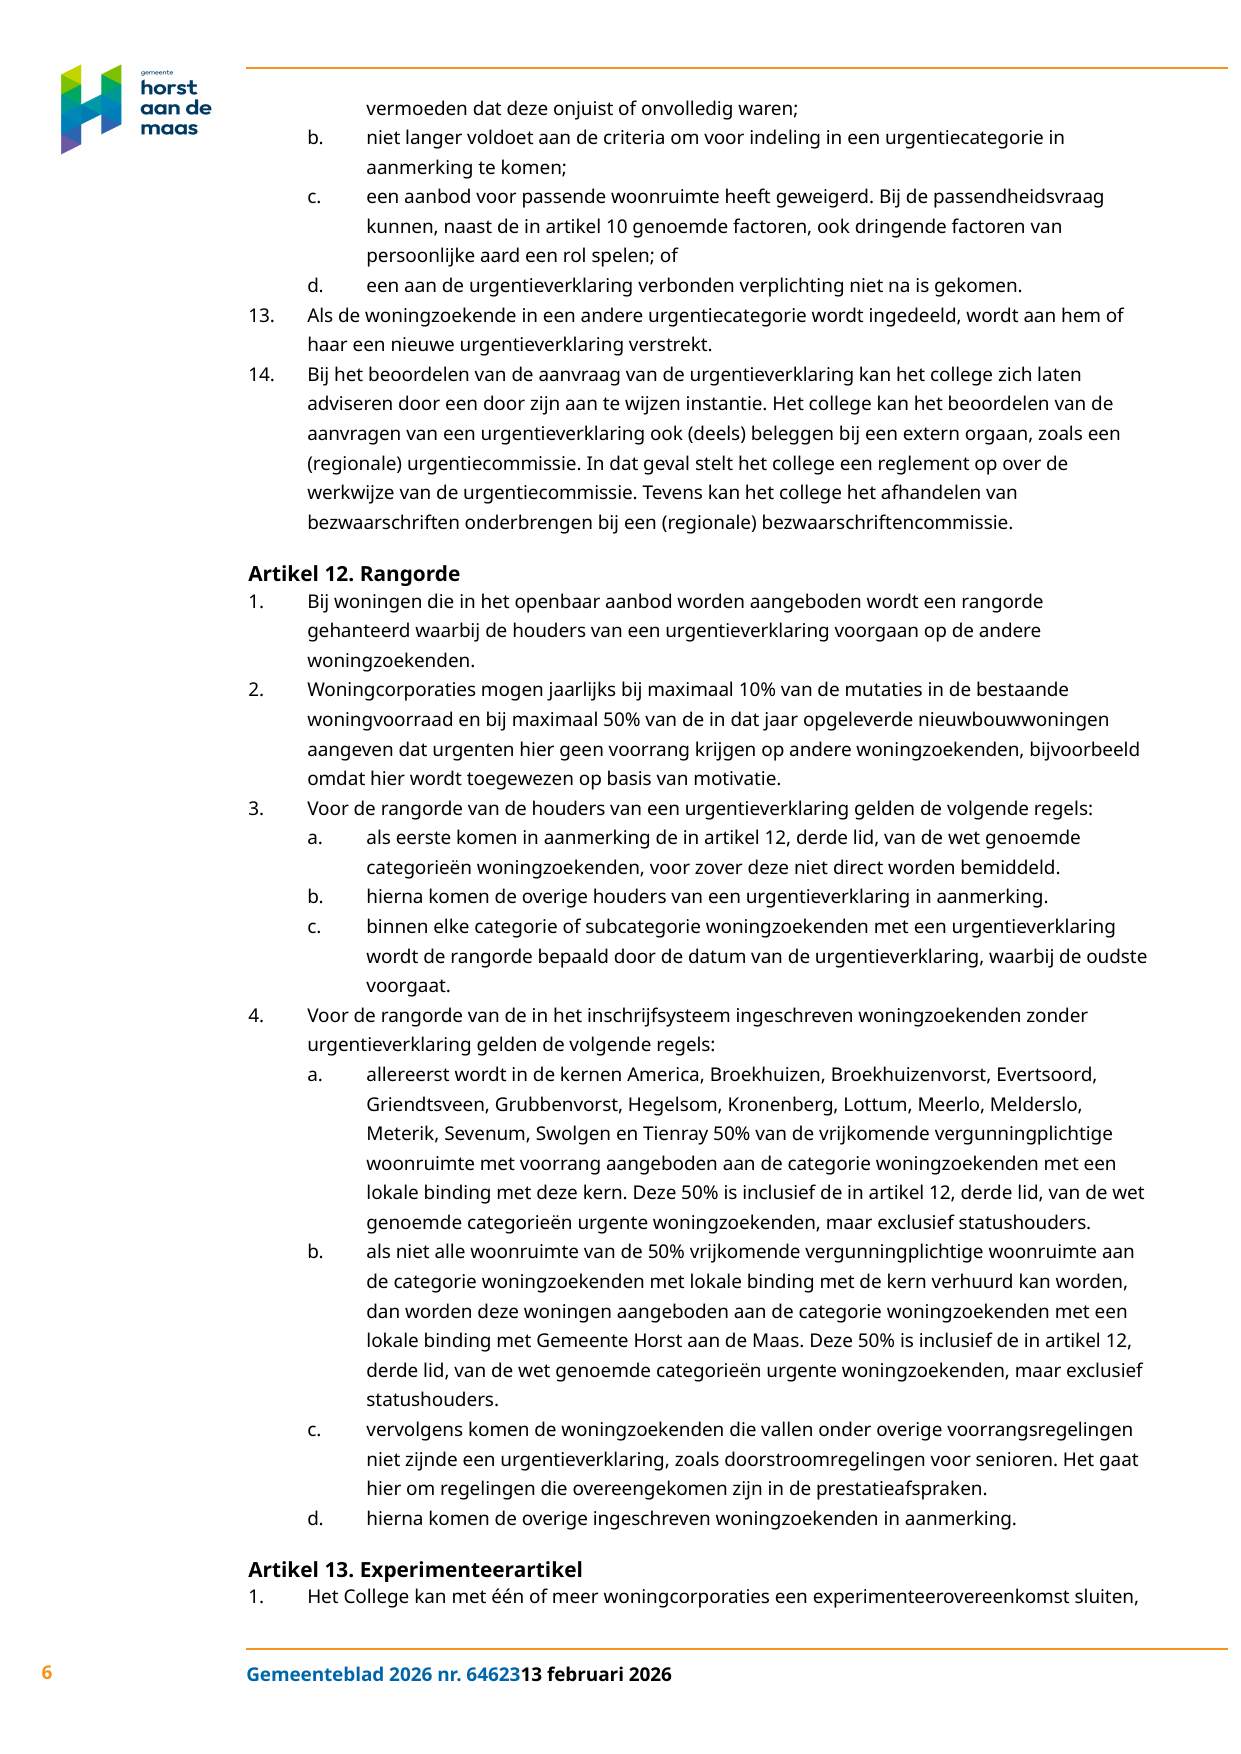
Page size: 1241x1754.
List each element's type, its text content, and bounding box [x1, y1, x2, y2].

list een aan de urgentieverklaring verbonden verplichting niet na is gekomen. [307, 272, 1152, 298]
picture [41, 47, 231, 172]
text Artikel 13. Experimenteerartikel [248, 1555, 1152, 1584]
list Als de woningzoekende in een andere urgentiecategorie wordt ingedeeld, wordt aan hem of haar een nieuwe urgentieverklaring verstrekt. [248, 302, 1152, 357]
text Artikel 12. Rangorde [248, 559, 1152, 588]
list Bij woningen die in het openbaar aanbod worden aangeboden wordt een rangorde gehanteerd waarbij de houders van een urgentieverklaring voorgaan op de andere woningzoekenden. [248, 588, 1152, 673]
list Woningcorporaties mogen jaarlijks bij maximaal 10% van de mutaties in de bestaande woningvoorraad en bij maximaal 50% van de in dat jaar opgeleverde nieuwbouwwoningen aangeven dat urgenten hier geen voorrang krijgen op andere woningzoekenden, bijvoorbeeld omdat hier wordt toegewezen op basis van motivatie. [248, 677, 1152, 791]
list binnen elke categorie of subcategorie woningzoekenden met een urgentieverklaring wordt de rangorde bepaald door de datum van de urgentieverklaring, waarbij de oudste voorgaat. [307, 913, 1152, 998]
list hierna komen de overige ingeschreven woningzoekenden in aanmerking. [307, 1505, 1152, 1531]
list Bij het beoordelen van de aanvraag van de urgentieverklaring kan het college zich laten adviseren door een door zijn aan te wijzen instantie. Het college kan het beoordelen van de aanvragen van een urgentieverklaring ook (deels) beleggen bij een extern orgaan, zoals een (regionale) urgentiecommissie. In dat geval stelt het college een reglement op over de werkwijze van de urgentiecommissie. Tevens kan het college het afhandelen van bezwaarschriften onderbrengen bij een (regionale) bezwaarschriftencommissie. [248, 361, 1152, 535]
list vervolgens komen de woningzoekenden die vallen onder overige voorrangsregelingen niet zijnde een urgentieverklaring, zoals doorstroomregelingen voor senioren. Het gaat hier om regelingen die overeengekomen zijn in de prestatieafspraken. [307, 1416, 1152, 1501]
list als eerste komen in aanmerking de in artikel 12, derde lid, van de wet genoemde categorieën woningzoekenden, voor zover deze niet direct worden bemiddeld. [307, 824, 1152, 880]
list Het College kan met één of meer woningcorporaties een experimenteerovereenkomst sluiten, [248, 1584, 1152, 1609]
list Voor de rangorde van de houders van een urgentieverklaring gelden de volgende regels: [248, 795, 1152, 821]
list hierna komen de overige houders van een urgentieverklaring in aanmerking. [307, 884, 1152, 909]
list vermoeden dat deze onjuist of onvolledig waren; [307, 95, 1152, 121]
list als niet alle woonruimte van de 50% vrijkomende vergunningplichtige woonruimte aan de categorie woningzoekenden met lokale binding met de kern verhuurd kan worden, dan worden deze woningen aangeboden aan de categorie woningzoekenden met een lokale binding met Gemeente Horst aan de Maas. Deze 50% is inclusief de in artikel 12, derde lid, van de wet genoemde categorieën urgente woningzoekenden, maar exclusief statushouders. [307, 1239, 1152, 1412]
list een aanbod voor passende woonruimte heeft geweigerd. Bij de passendheidsvraag kunnen, naast de in artikel 10 genoemde factoren, ook dringende factoren van persoonlijke aard een rol spelen; of [307, 183, 1152, 268]
list Voor de rangorde van de in het inschrijfsysteem ingeschreven woningzoekenden zonder urgentieverklaring gelden de volgende regels: [248, 1002, 1152, 1057]
list niet langer voldoet aan de criteria om voor indeling in een urgentiecategorie in aanmerking te komen; [307, 124, 1152, 180]
list allereerst wordt in de kernen America, Broekhuizen, Broekhuizenvorst, Evertsoord, Griendtsveen, Grubbenvorst, Hegelsom, Kronenberg, Lottum, Meerlo, Melderslo, Meterik, Sevenum, Swolgen en Tienray 50% van de vrijkomende vergunningplichtige woonruimte met voorrang aangeboden aan de categorie woningzoekenden met een lokale binding met deze kern. Deze 50% is inclusief de in artikel 12, derde lid, van de wet genoemde categorieën urgente woningzoekenden, maar exclusief statushouders. [307, 1061, 1152, 1235]
